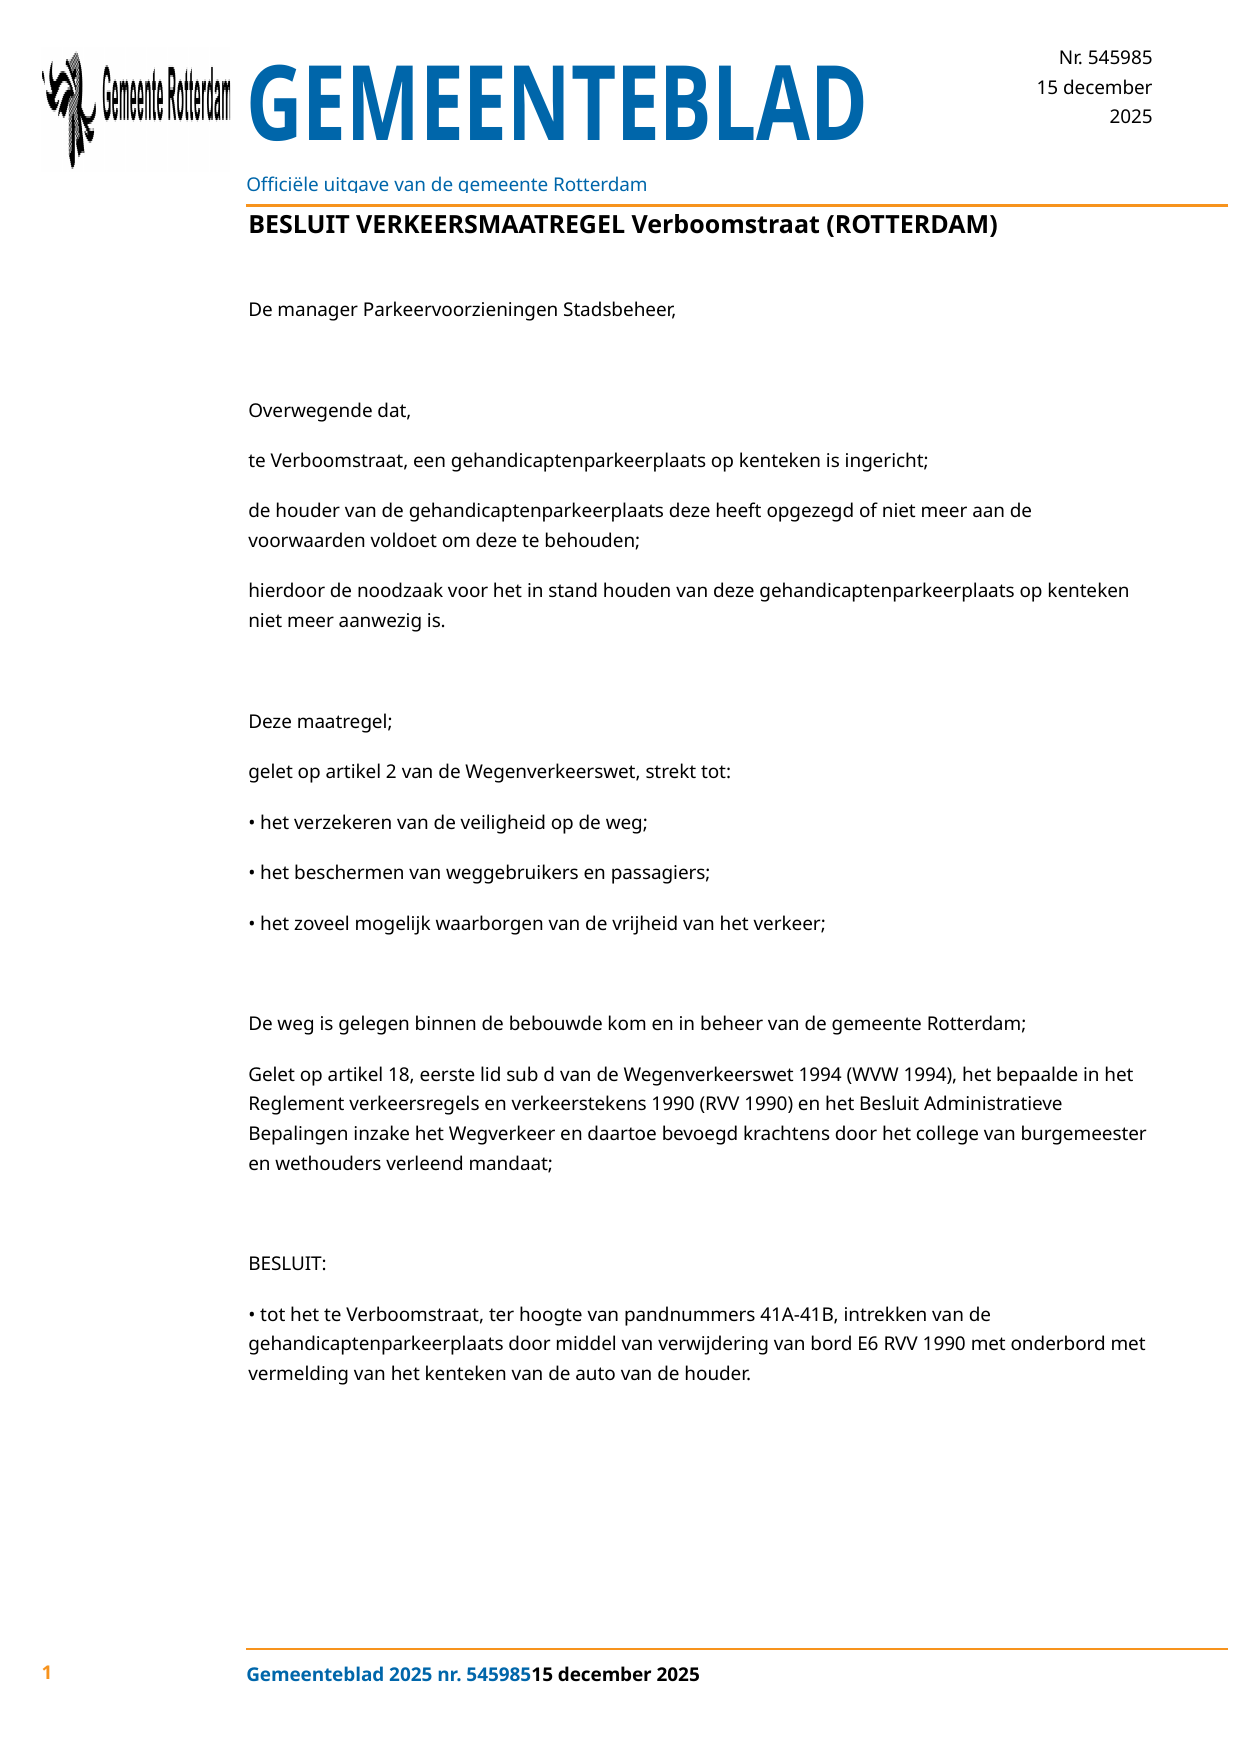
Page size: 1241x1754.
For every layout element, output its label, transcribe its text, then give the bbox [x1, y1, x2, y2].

text • het zoveel mogelijk waarborgen van de vrijheid van het verkeer; [248, 910, 1152, 936]
text De weg is gelegen binnen de bebouwde kom en in beheer van de gemeente Rotterdam; [248, 1011, 1152, 1036]
text Deze maatregel; [248, 708, 1152, 734]
picture [41, 47, 231, 172]
text • het beschermen van weggebruikers en passagiers; [248, 859, 1152, 885]
text de houder van de gehandicaptenparkeerplaats deze heeft opgezegd of niet meer aan de voorwaarden voldoet om deze te behouden; [248, 498, 1152, 553]
text hierdoor de noodzaak voor het in stand houden van deze gehandicaptenparkeerplaats op kenteken niet meer aanwezig is. [248, 578, 1152, 633]
text • tot het te Verboomstraat, ter hoogte van pandnummers 41A-41B, intrekken van de gehandicaptenparkeerplaats door middel van verwijdering van bord E6 RVV 1990 met onderbord met vermelding van het kenteken van de auto van de houder. [248, 1301, 1152, 1386]
text Overwegende dat, [248, 397, 1152, 423]
text BESLUIT VERKEERSMAATREGEL Verboomstraat (ROTTERDAM) [248, 207, 1152, 241]
text • het verzekeren van de veiligheid op de weg; [248, 809, 1152, 835]
text BESLUIT: [248, 1251, 1152, 1276]
text te Verboomstraat, een gehandicaptenparkeerplaats op kenteken is ingericht; [248, 447, 1152, 473]
text Gelet op artikel 18, eerste lid sub d van de Wegenverkeerswet 1994 (WVW 1994), het bepaalde in het Reglement verkeersregels en verkeerstekens 1990 (RVV 1990) en het Besluit Administratieve Bepalingen inzake het Wegverkeer en daartoe bevoegd krachtens door het college van burgemeester en wethouders verleend mandaat; [248, 1061, 1152, 1176]
text gelet op artikel 2 van de Wegenverkeerswet, strekt tot: [248, 758, 1152, 784]
text De manager Parkeervoorzieningen Stadsbeheer, [248, 296, 1152, 322]
